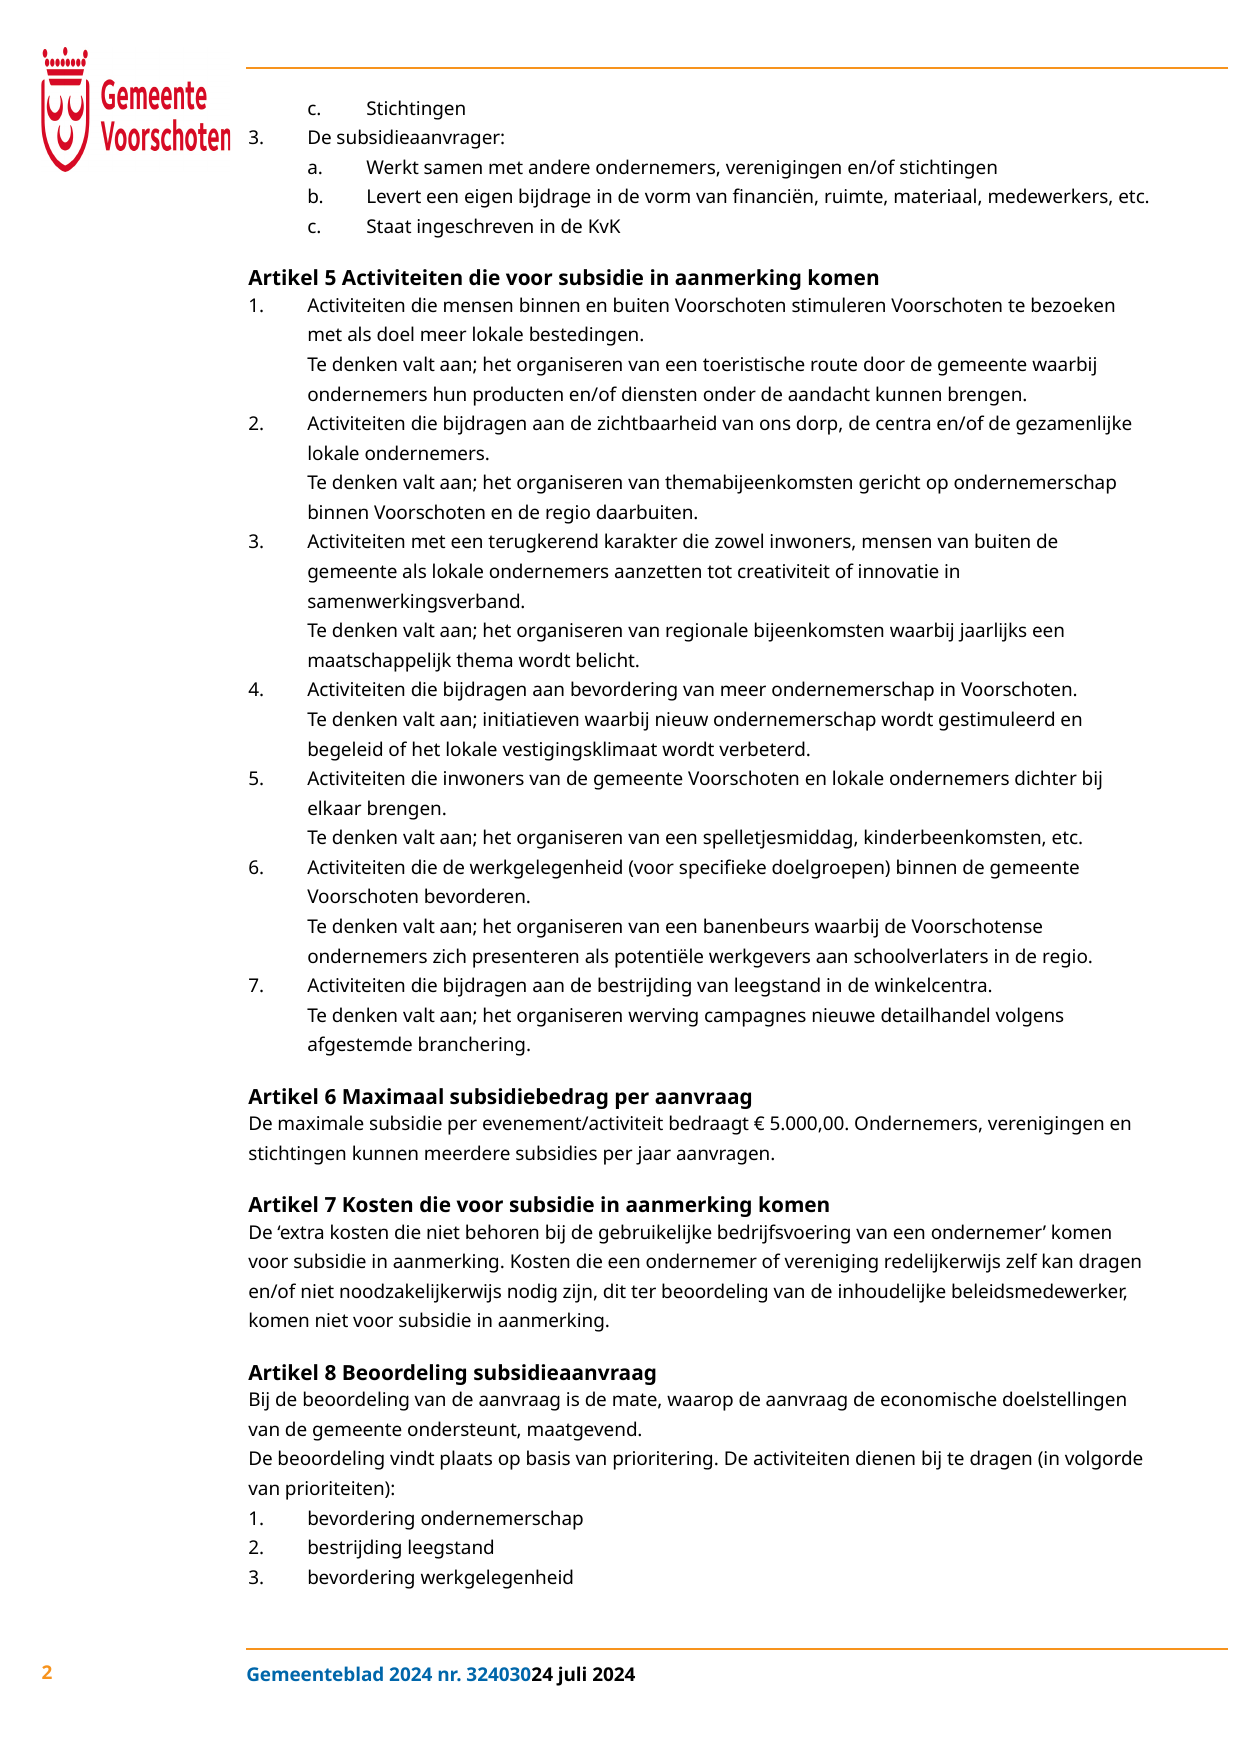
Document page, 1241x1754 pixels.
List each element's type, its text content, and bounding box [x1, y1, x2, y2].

text Bij de beoordeling van de aanvraag is de mate, waarop de aanvraag de economische doelstellingen van de gemeente ondersteunt, maatgevend. [248, 1386, 1152, 1442]
list bevordering werkgelegenheid [248, 1564, 1152, 1590]
text Artikel 6 Maximaal subsidiebedrag per aanvraag [248, 1082, 1152, 1110]
list Activiteiten met een terugkerend karakter die zowel inwoners, mensen van buiten de gemeente als lokale ondernemers aanzetten tot creativiteit of innovatie in samenwerkingsverband. [248, 529, 1152, 613]
list Te denken valt aan; het organiseren werving campagnes nieuwe detailhandel volgens afgestemde branchering. [248, 1002, 1152, 1057]
text De beoordeling vindt plaats op basis van prioritering. De activiteiten dienen bij te dragen (in volgorde van prioriteiten): [248, 1446, 1152, 1501]
list De subsidieaanvrager: [248, 124, 1152, 150]
text De ‘extra kosten die niet behoren bij de gebruikelijke bedrijfsvoering van een ondernemer’ komen voor subsidie in aanmerking. Kosten die een ondernemer of vereniging redelijkerwijs zelf kan dragen en/of niet noodzakelijkerwijs nodig zijn, dit ter beoordeling van de inhoudelijke beleidsmedewerker, komen niet voor subsidie in aanmerking. [248, 1219, 1152, 1333]
list Te denken valt aan; het organiseren van regionale bijeenkomsten waarbij jaarlijks een maatschappelijk thema wordt belicht. [248, 617, 1152, 673]
list bestrijding leegstand [248, 1534, 1152, 1560]
list Activiteiten die inwoners van de gemeente Voorschoten en lokale ondernemers dichter bij elkaar brengen. [248, 765, 1152, 821]
list bevordering ondernemerschap [248, 1505, 1152, 1531]
list Activiteiten die mensen binnen en buiten Voorschoten stimuleren Voorschoten te bezoeken met als doel meer lokale bestedingen. [248, 292, 1152, 347]
picture [41, 47, 231, 172]
text De maximale subsidie per evenement/activiteit bedraagt € 5.000,00. Ondernemers, verenigingen en stichtingen kunnen meerdere subsidies per jaar aanvragen. [248, 1110, 1152, 1166]
text Artikel 8 Beoordeling subsidieaanvraag [248, 1358, 1152, 1386]
list Levert een eigen bijdrage in de vorm van financiën, ruimte, materiaal, medewerkers, etc. [307, 183, 1152, 209]
list Te denken valt aan; het organiseren van een banenbeurs waarbij de Voorschotense ondernemers zich presenteren als potentiële werkgevers aan schoolverlaters in de regio. [248, 913, 1152, 968]
list Te denken valt aan; het organiseren van een spelletjesmiddag, kinderbeenkomsten, etc. [248, 824, 1152, 850]
list Te denken valt aan; initiatieven waarbij nieuw ondernemerschap wordt gestimuleerd en begeleid of het lokale vestigingsklimaat wordt verbeterd. [248, 706, 1152, 761]
list Staat ingeschreven in de KvK [307, 213, 1152, 239]
list Stichtingen [307, 95, 1152, 121]
text Artikel 7 Kosten die voor subsidie in aanmerking komen [248, 1190, 1152, 1219]
list Activiteiten die bijdragen aan de bestrijding van leegstand in de winkelcentra. [248, 972, 1152, 998]
list Te denken valt aan; het organiseren van een toeristische route door de gemeente waarbij ondernemers hun producten en/of diensten onder de aandacht kunnen brengen. [248, 351, 1152, 406]
list Activiteiten die bijdragen aan de zichtbaarheid van ons dorp, de centra en/of de gezamenlijke lokale ondernemers. [248, 410, 1152, 466]
list Te denken valt aan; het organiseren van themabijeenkomsten gericht op ondernemerschap binnen Voorschoten en de regio daarbuiten. [248, 469, 1152, 525]
text Artikel 5 Activiteiten die voor subsidie in aanmerking komen [248, 263, 1152, 292]
list Activiteiten die de werkgelegenheid (voor specifieke doelgroepen) binnen de gemeente Voorschoten bevorderen. [248, 854, 1152, 909]
list Werkt samen met andere ondernemers, verenigingen en/of stichtingen [307, 154, 1152, 180]
list Activiteiten die bijdragen aan bevordering van meer ondernemerschap in Voorschoten. [248, 677, 1152, 702]
